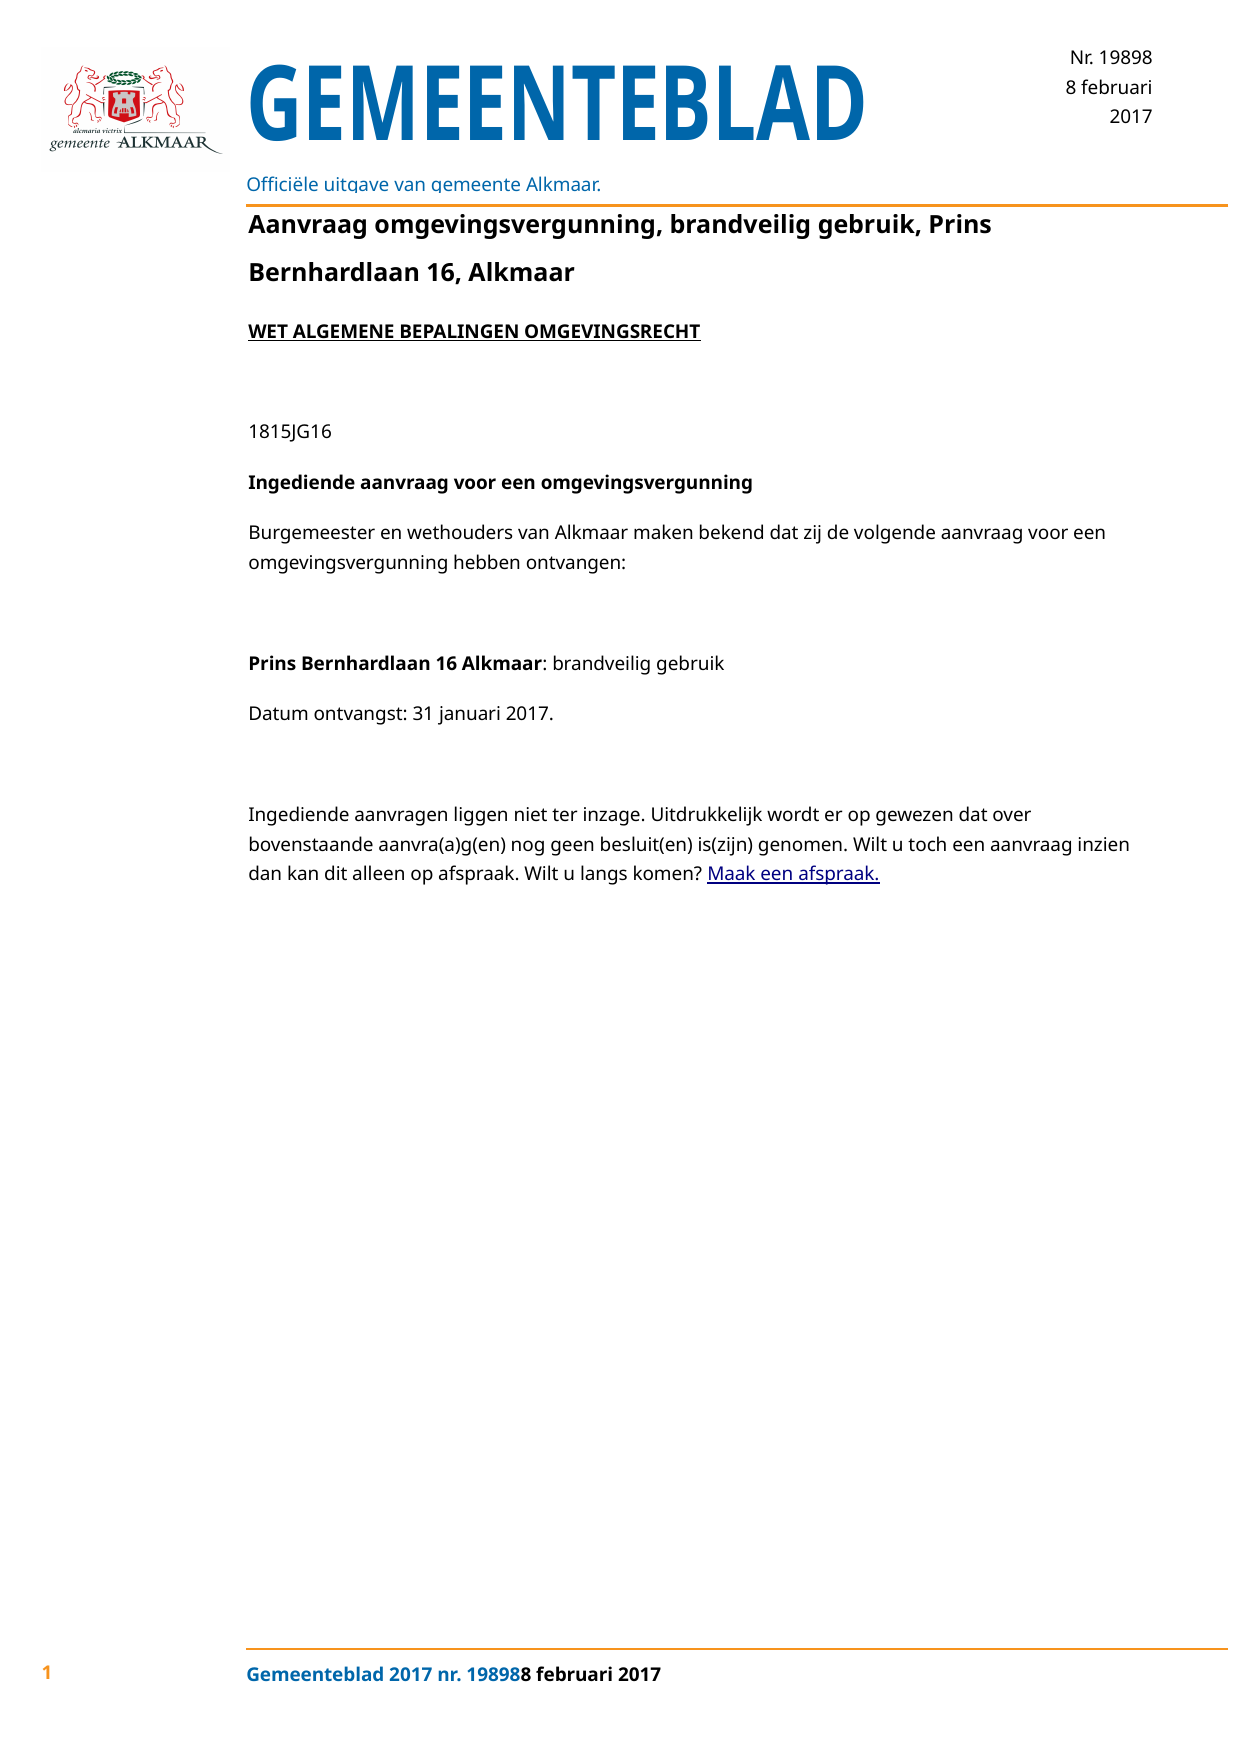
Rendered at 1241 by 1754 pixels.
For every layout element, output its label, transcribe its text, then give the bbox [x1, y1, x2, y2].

text Ingediende aanvragen liggen niet ter inzage. Uitdrukkelijk wordt er op gewezen dat over bovenstaande aanvra(a)g(en) nog geen besluit(en) is(zijn) genomen. Wilt u toch een aanvraag inzien dan kan dit alleen op afspraak. Wilt u langs komen? Maak een afspraak. [248, 801, 1152, 886]
picture [41, 47, 231, 172]
text Prins Bernhardlaan 16 Alkmaar: brandveilig gebruik [248, 650, 1152, 676]
text WET ALGEMENE BEPALINGEN OMGEVINGSRECHT [248, 318, 1152, 344]
text Burgemeester en wethouders van Alkmaar maken bekend dat zij de volgende aanvraag voor een omgevingsvergunning hebben ontvangen: [248, 519, 1152, 575]
text Aanvraag omgevingsvergunning, brandveilig gebruik, Prins Bernhardlaan 16, Alkmaar [248, 207, 1152, 288]
text Ingediende aanvraag voor een omgevingsvergunning [248, 469, 1152, 495]
text 1815JG16 [248, 419, 1152, 444]
text Datum ontvangst: 31 januari 2017. [248, 700, 1152, 726]
